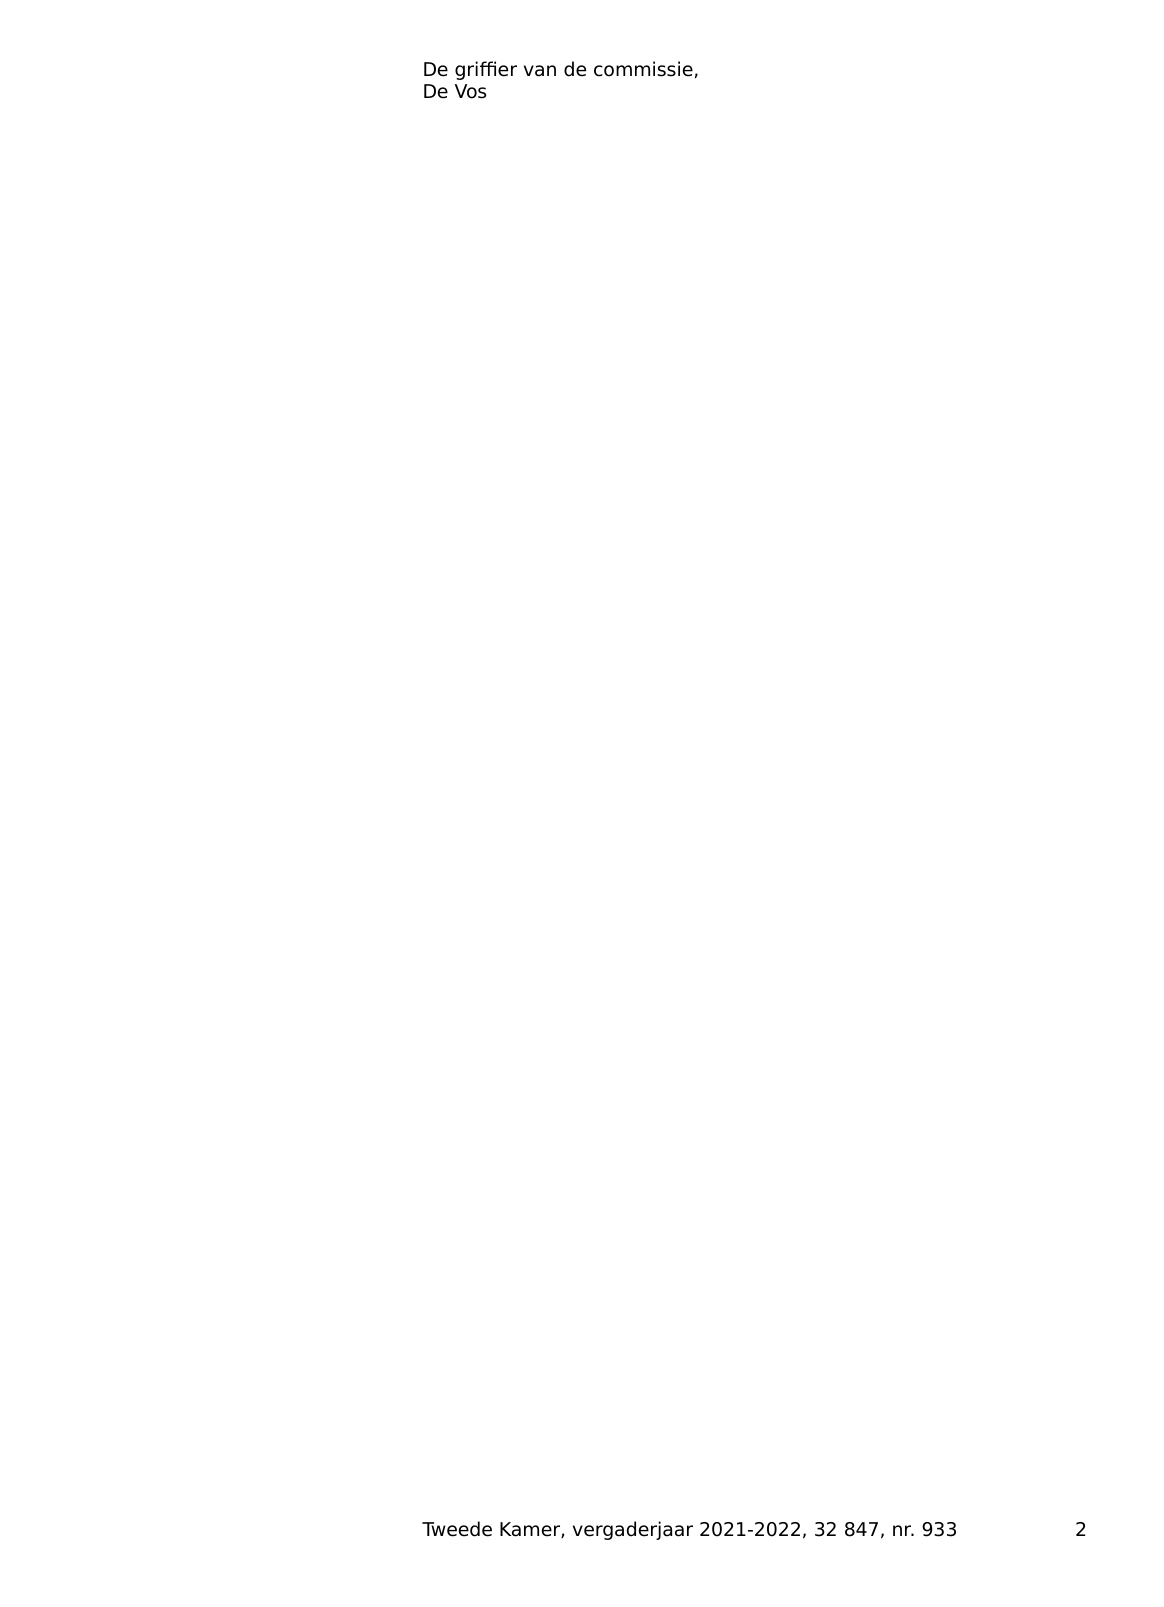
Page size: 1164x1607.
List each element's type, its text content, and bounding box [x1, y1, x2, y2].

text De griffier van de commissie, De Vos [422, 59, 1087, 103]
